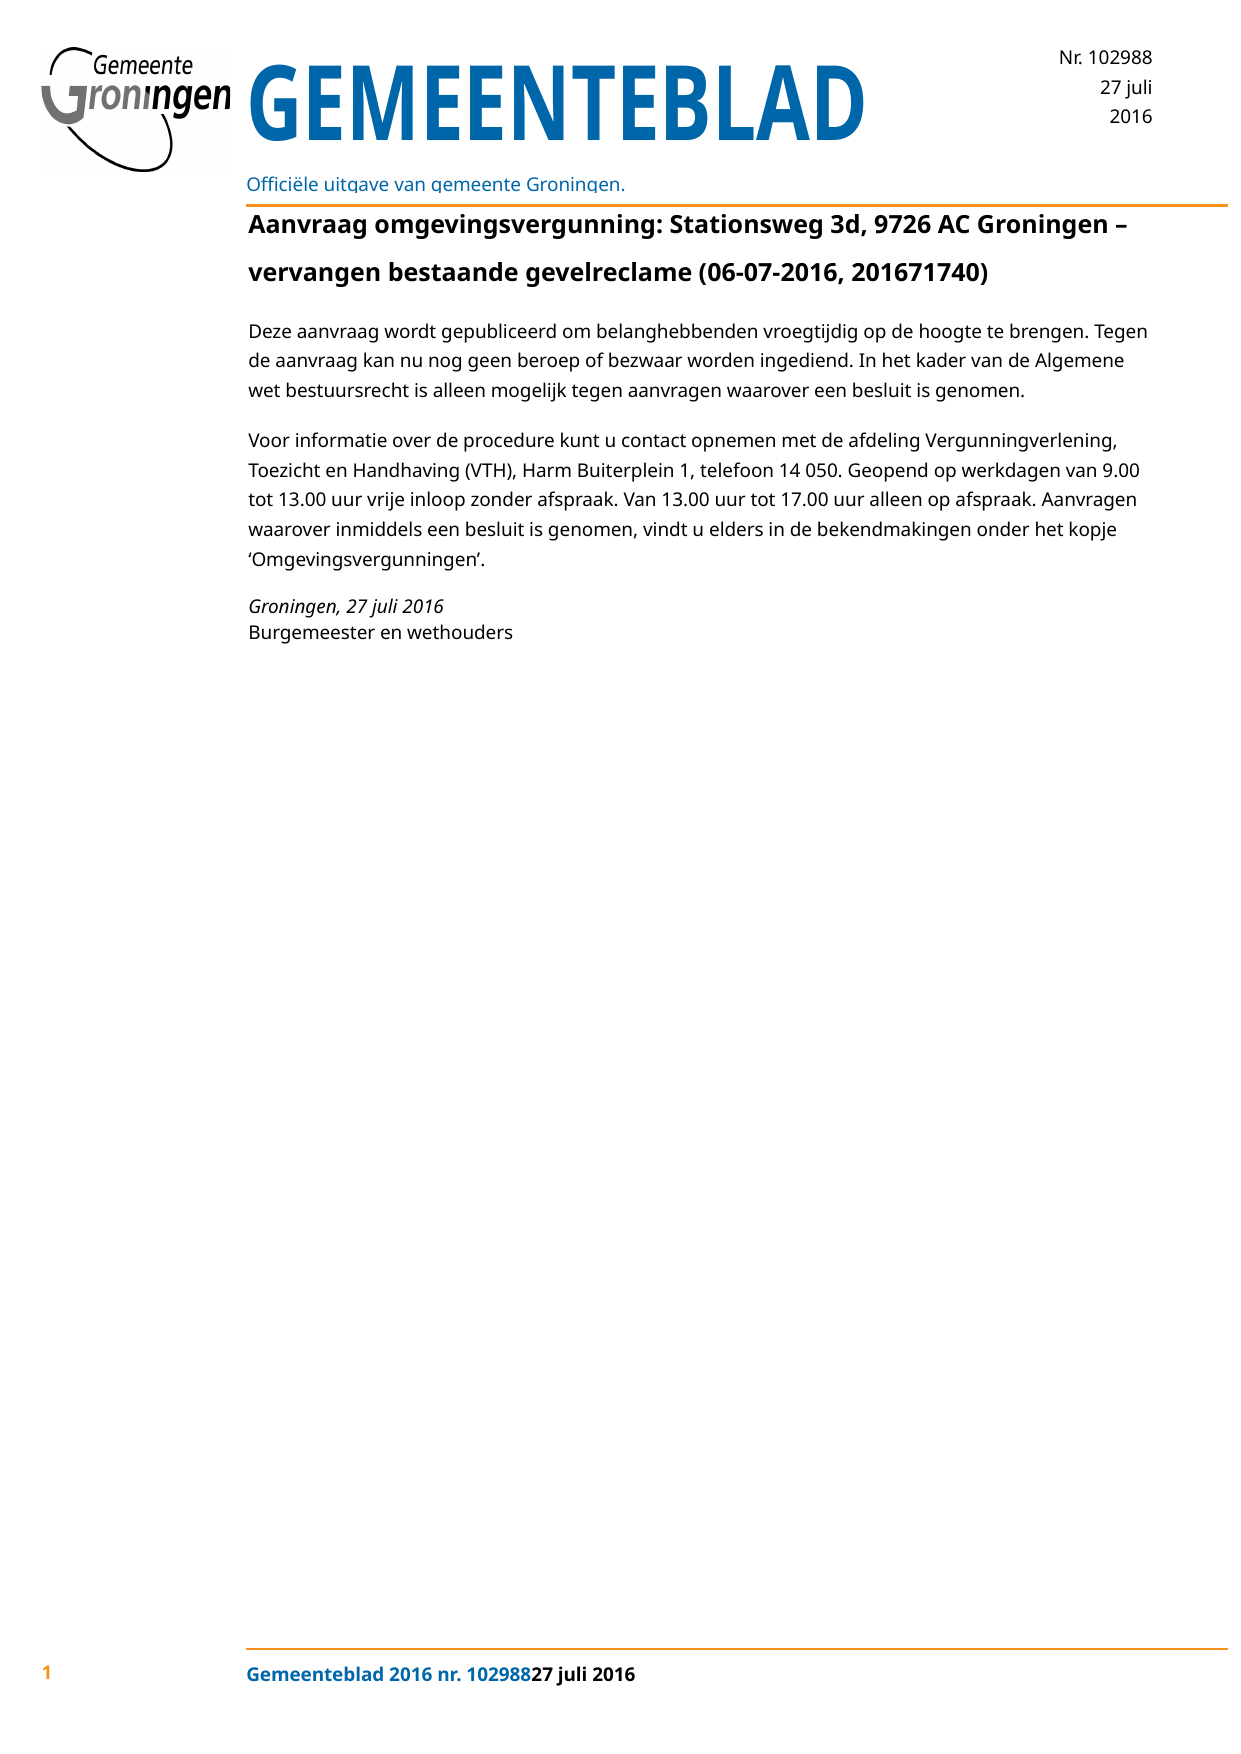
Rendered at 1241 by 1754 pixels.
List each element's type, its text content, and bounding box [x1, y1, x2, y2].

text Voor informatie over de procedure kunt u contact opnemen met de afdeling Vergunningverlening, Toezicht en Handhaving (VTH), Harm Buiterplein 1, telefoon 14 050. Geopend op werkdagen van 9.00 tot 13.00 uur vrije inloop zonder afspraak. Van 13.00 uur tot 17.00 uur alleen op afspraak. Aanvragen waarover inmiddels een besluit is genomen, vindt u elders in de bekendmakingen onder het kopje ‘Omgevingsvergunningen’. [248, 427, 1152, 572]
picture [41, 47, 231, 172]
text Burgemeester en wethouders [248, 619, 1152, 645]
text Groningen, 27 juli 2016 [248, 594, 1152, 619]
text Aanvraag omgevingsvergunning: Stationsweg 3d, 9726 AC Groningen – vervangen bestaande gevelreclame (06-07-2016, 201671740) [248, 207, 1152, 288]
text Deze aanvraag wordt gepubliceerd om belanghebbenden vroegtijdig op de hoogte te brengen. Tegen de aanvraag kan nu nog geen beroep of bezwaar worden ingediend. In het kader van de Algemene wet bestuursrecht is alleen mogelijk tegen aanvragen waarover een besluit is genomen. [248, 318, 1152, 403]
